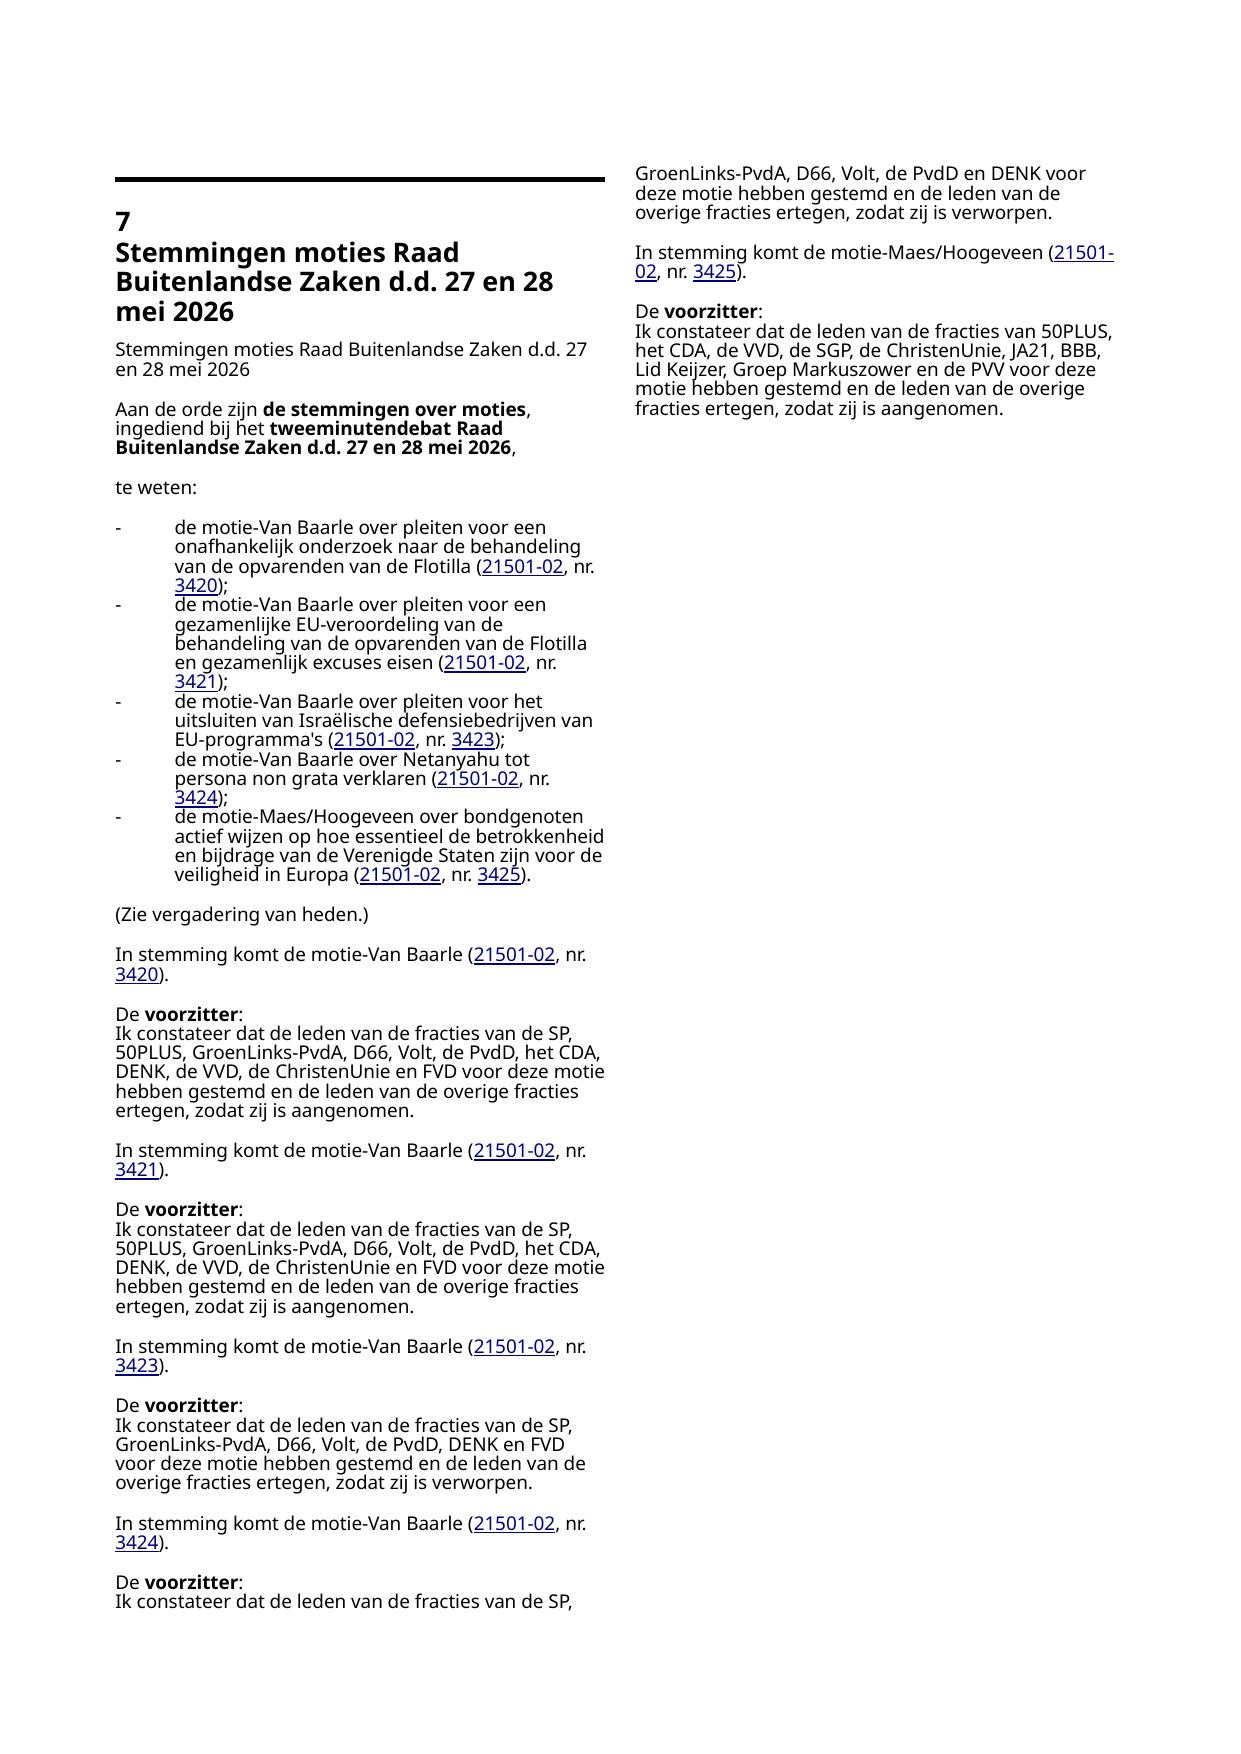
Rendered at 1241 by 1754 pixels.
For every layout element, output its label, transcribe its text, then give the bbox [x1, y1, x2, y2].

text De voorzitter: [115, 1574, 605, 1593]
text Aan de orde zijn de stemmingen over moties, ingediend bij het tweeminutendebat Raad Buitenlandse Zaken d.d. 27 en 28 mei 2026, [115, 401, 605, 458]
text In stemming komt de motie-Van Baarle (21501-02, nr. 3420). [115, 946, 605, 985]
text Stemmingen moties Raad Buitenlandse Zaken d.d. 27 en 28 mei 2026 [115, 239, 605, 341]
text GroenLinks-PvdA, D66, Volt, de PvdD en DENK voor deze motie hebben gestemd en de leden van de overige fracties ertegen, zodat zij is verworpen. [635, 165, 1125, 223]
list de motie-Van Baarle over pleiten voor een gezamenlijke EU-veroordeling van de behandeling van de opvarenden van de Flotilla en gezamenlijk excuses eisen (21501-02, nr. 3421); [115, 596, 605, 693]
text In stemming komt de motie-Van Baarle (21501-02, nr. 3421). [115, 1142, 605, 1181]
text In stemming komt de motie-Van Baarle (21501-02, nr. 3424). [115, 1514, 605, 1553]
text In stemming komt de motie-Maes/Hoogeveen (21501-02, nr. 3425). [635, 244, 1125, 282]
list de motie-Van Baarle over pleiten voor het uitsluiten van Israëlische defensiebedrijven van EU-programma's (21501-02, nr. 3423); [115, 693, 605, 751]
text Ik constateer dat de leden van de fracties van 50PLUS, het CDA, de VVD, de SGP, de ChristenUnie, JA21, BBB, Lid Keijzer, Groep Markuszower en de PVV voor deze motie hebben gestemd en de leden van de overige fracties ertegen, zodat zij is aangenomen. [635, 323, 1125, 419]
text 7 [115, 203, 605, 239]
list de motie-Van Baarle over pleiten voor een onafhankelijk onderzoek naar de behandeling van de opvarenden van de Flotilla (21501-02, nr. 3420); [115, 519, 605, 596]
text te weten: [115, 479, 605, 498]
text Ik constateer dat de leden van de fracties van de SP, 50PLUS, GroenLinks-PvdA, D66, Volt, de PvdD, het CDA, DENK, de VVD, de ChristenUnie en FVD voor deze motie hebben gestemd en de leden van de overige fracties ertegen, zodat zij is aangenomen. [115, 1025, 605, 1121]
text Ik constateer dat de leden van de fracties van de SP, GroenLinks-PvdA, D66, Volt, de PvdD, DENK en FVD voor deze motie hebben gestemd en de leden van de overige fracties ertegen, zodat zij is verworpen. [115, 1417, 605, 1494]
text (Zie vergadering van heden.) [115, 906, 605, 925]
text De voorzitter: [115, 1397, 605, 1417]
text In stemming komt de motie-Van Baarle (21501-02, nr. 3423). [115, 1338, 605, 1376]
text De voorzitter: [115, 1201, 605, 1221]
text Ik constateer dat de leden van de fracties van de SP, [115, 1593, 605, 1612]
list de motie-Van Baarle over Netanyahu tot persona non grata verklaren (21501-02, nr. 3424); [115, 751, 605, 808]
text Ik constateer dat de leden van de fracties van de SP, 50PLUS, GroenLinks-PvdA, D66, Volt, de PvdD, het CDA, DENK, de VVD, de ChristenUnie en FVD voor deze motie hebben gestemd en de leden van de overige fracties ertegen, zodat zij is aangenomen. [115, 1221, 605, 1317]
list de motie-Maes/Hoogeveen over bondgenoten actief wijzen op hoe essentieel de betrokkenheid en bijdrage van de Verenigde Staten zijn voor de veiligheid in Europa (21501-02, nr. 3425). [115, 808, 605, 885]
text Stemmingen moties Raad Buitenlandse Zaken d.d. 27 en 28 mei 2026 [115, 341, 605, 380]
text De voorzitter: [635, 303, 1125, 323]
text De voorzitter: [115, 1006, 605, 1025]
